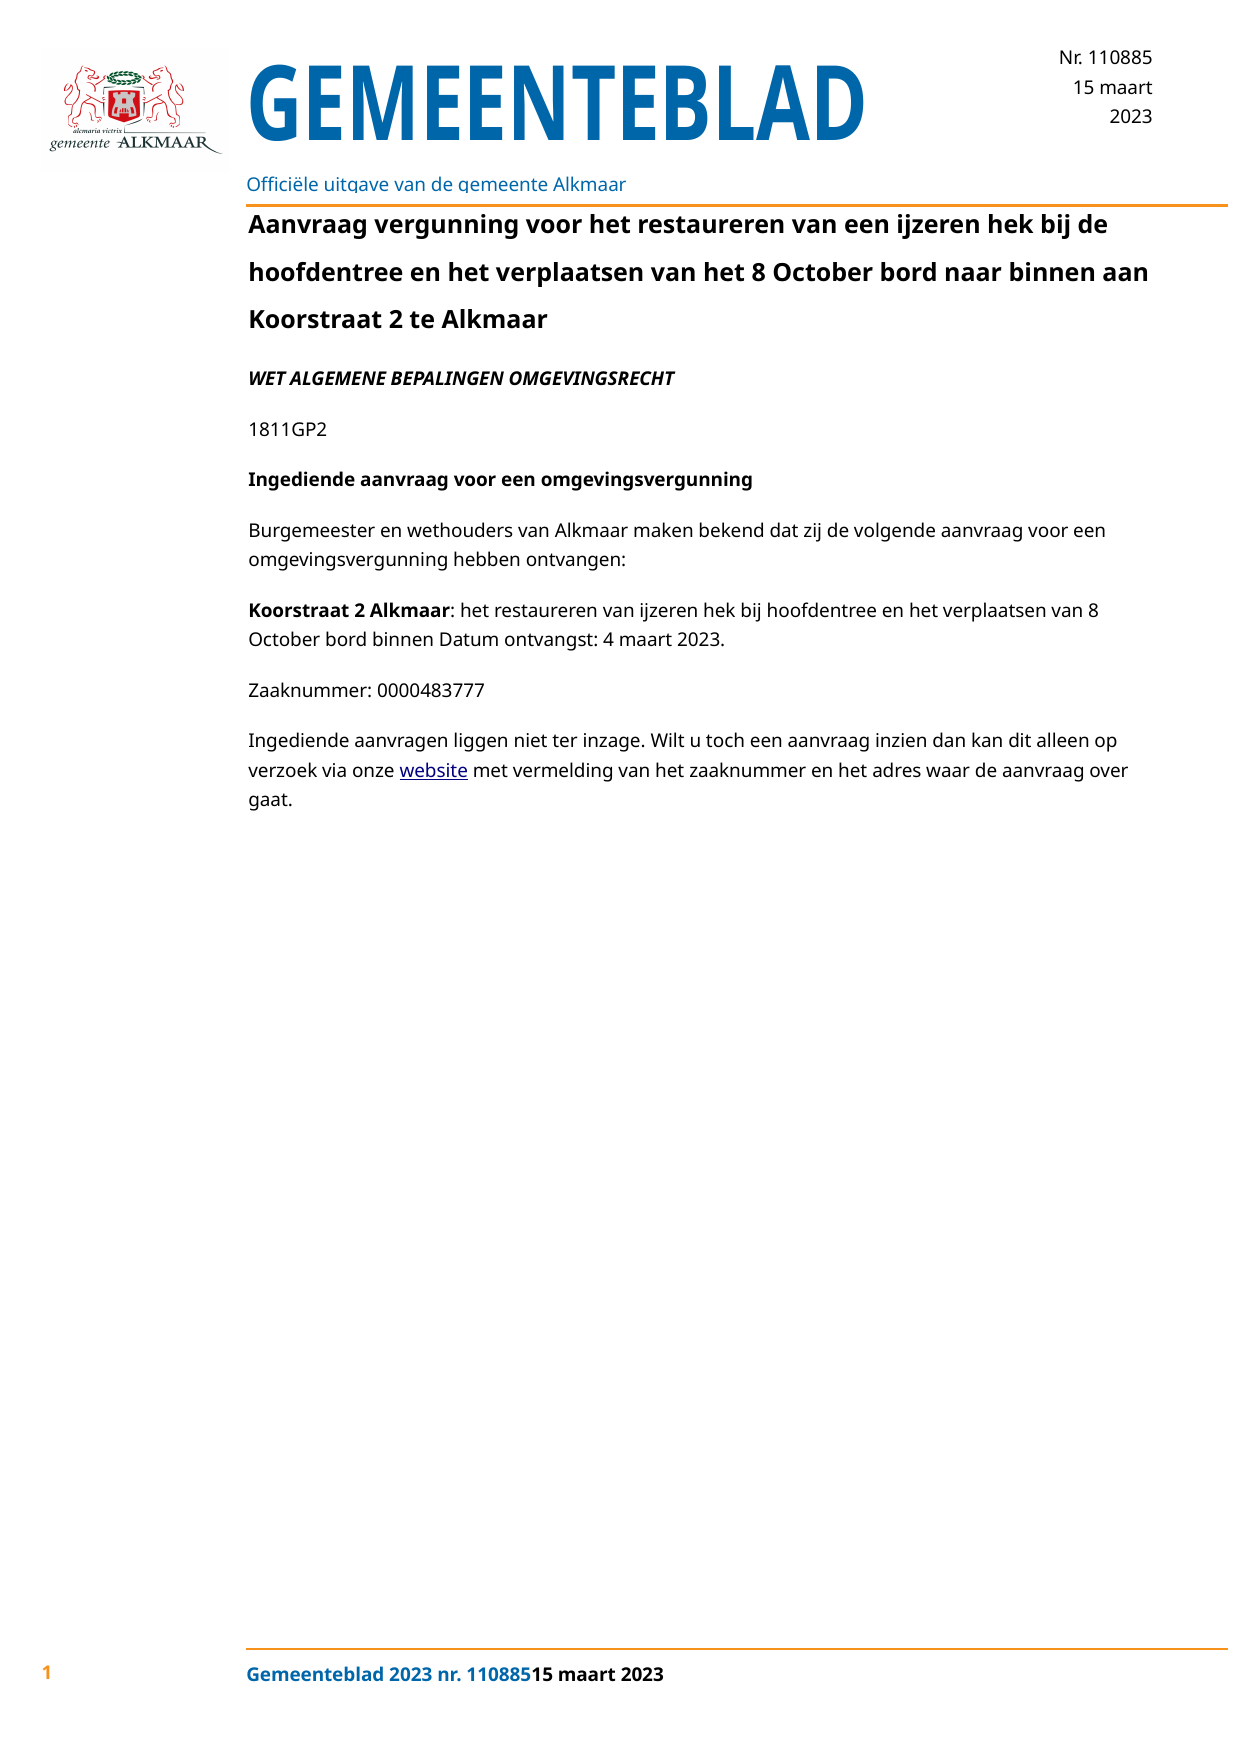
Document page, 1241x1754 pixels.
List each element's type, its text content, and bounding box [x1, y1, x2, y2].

picture [41, 47, 231, 172]
text Ingediende aanvragen liggen niet ter inzage. Wilt u toch een aanvraag inzien dan kan dit alleen op verzoek via onze website met vermelding van het zaaknummer en het adres waar de aanvraag over gaat. [248, 727, 1152, 812]
text WET ALGEMENE BEPALINGEN OMGEVINGSRECHT [248, 366, 1152, 391]
text Koorstraat 2 Alkmaar: het restaureren van ijzeren hek bij hoofdentree en het verplaatsen van 8 October bord binnen Datum ontvangst: 4 maart 2023. [248, 597, 1152, 652]
text Burgemeester en wethouders van Alkmaar maken bekend dat zij de volgende aanvraag voor een omgevingsvergunning hebben ontvangen: [248, 517, 1152, 572]
text 1811GP2 [248, 416, 1152, 442]
text Zaaknummer: 0000483777 [248, 677, 1152, 702]
text Ingediende aanvraag voor een omgevingsvergunning [248, 466, 1152, 492]
text Aanvraag vergunning voor het restaureren van een ijzeren hek bij de hoofdentree en het verplaatsen van het 8 October bord naar binnen aan Koorstraat 2 te Alkmaar [248, 207, 1152, 336]
